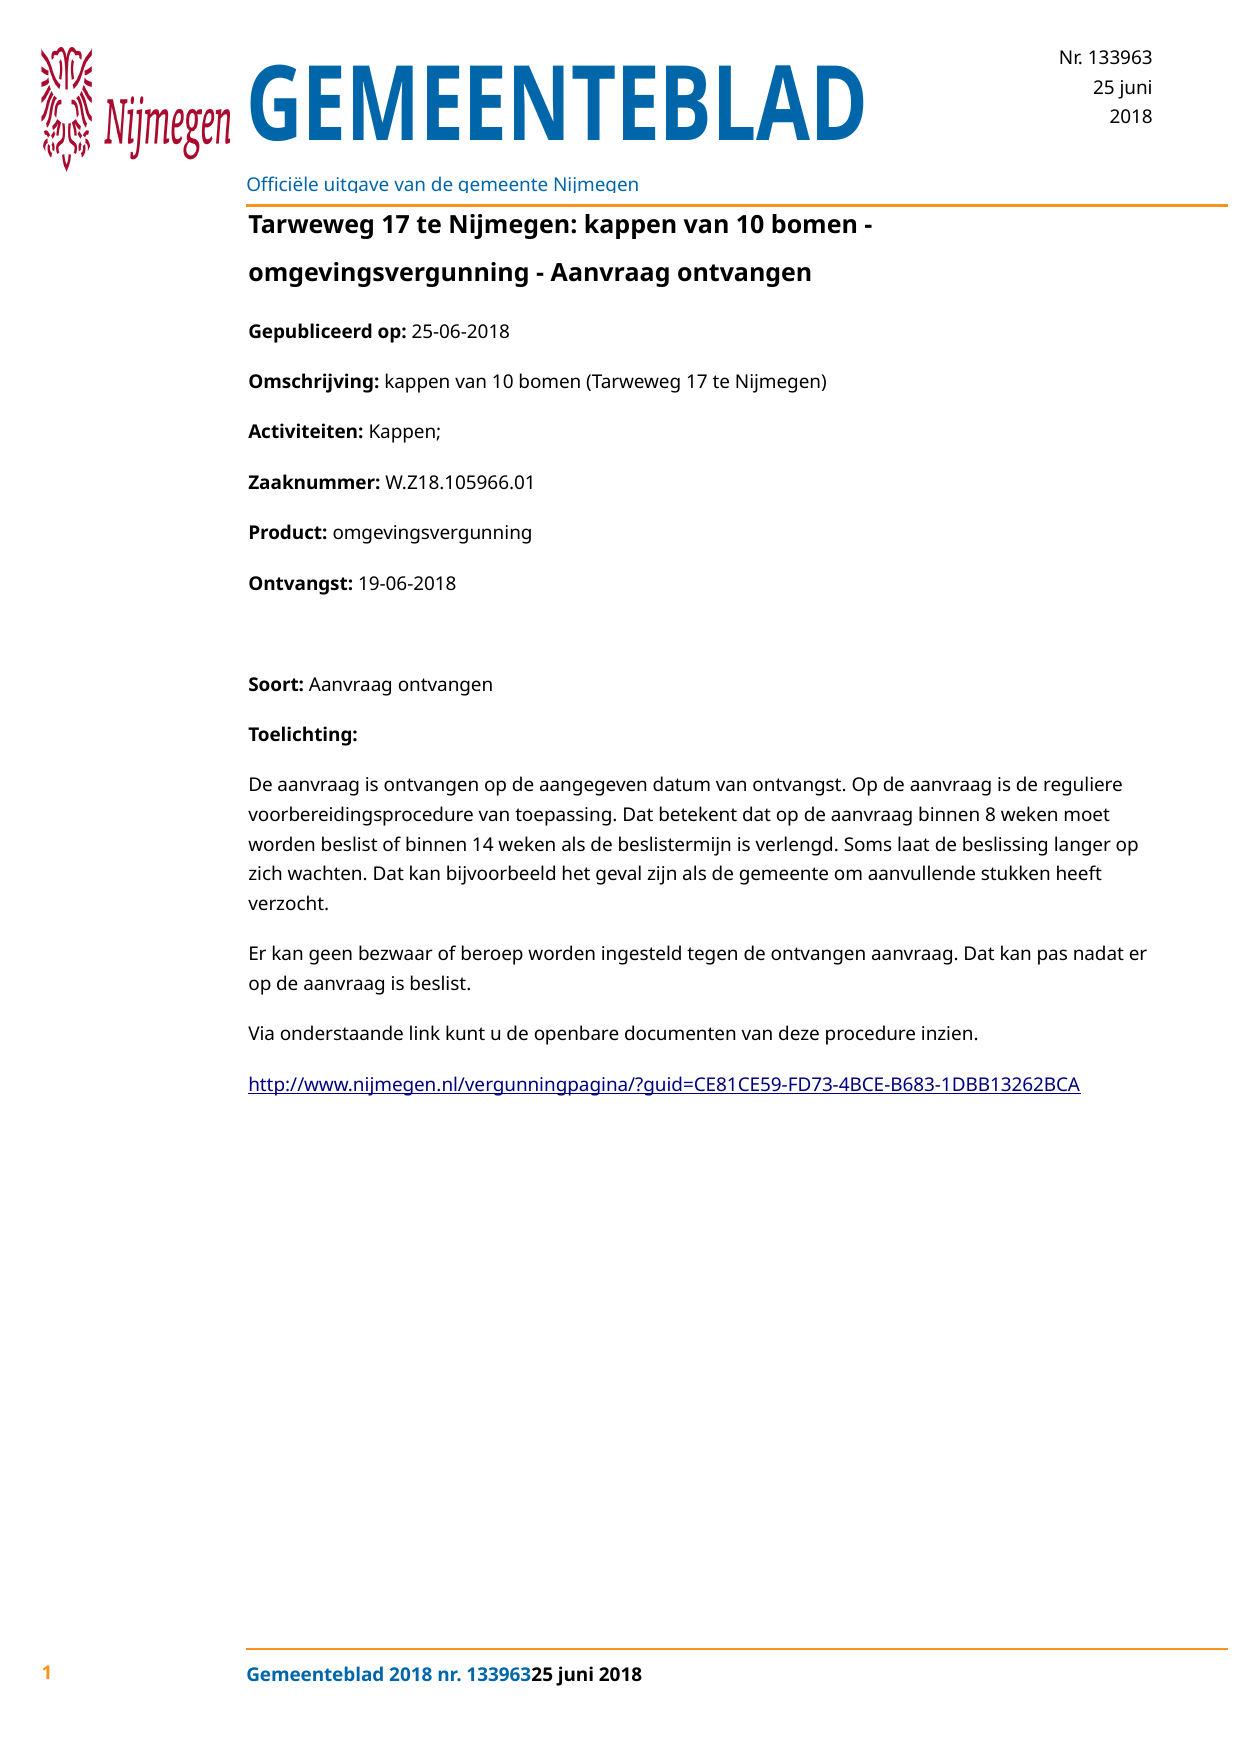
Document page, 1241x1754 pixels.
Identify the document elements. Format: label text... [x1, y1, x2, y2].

text Product: omgevingsvergunning [248, 519, 1152, 545]
text Via onderstaande link kunt u de openbare documenten van deze procedure inzien. [248, 1020, 1152, 1046]
text http://www.nijmegen.nl/vergunningpagina/?guid=CE81CE59-FD73-4BCE-B683-1DBB13262BCA [248, 1071, 1152, 1097]
text Gepubliceerd op: 25-06-2018 [248, 318, 1152, 344]
text Activiteiten: Kappen; [248, 419, 1152, 444]
text Omschrijving: kappen van 10 bomen (Tarweweg 17 te Nijmegen) [248, 368, 1152, 394]
picture [41, 47, 231, 172]
text Tarweweg 17 te Nijmegen: kappen van 10 bomen - omgevingsvergunning - Aanvraag ontvangen [248, 207, 1152, 288]
text Toelichting: [248, 721, 1152, 747]
text Zaaknummer: W.Z18.105966.01 [248, 469, 1152, 495]
text Er kan geen bezwaar of beroep worden ingesteld tegen de ontvangen aanvraag. Dat kan pas nadat er op de aanvraag is beslist. [248, 940, 1152, 996]
text Ontvangst: 19-06-2018 [248, 570, 1152, 596]
text Soort: Aanvraag ontvangen [248, 671, 1152, 697]
text De aanvraag is ontvangen op de aangegeven datum van ontvangst. Op de aanvraag is de reguliere voorbereidingsprocedure van toepassing. Dat betekent dat op de aanvraag binnen 8 weken moet worden beslist of binnen 14 weken als de beslistermijn is verlengd. Soms laat de beslissing langer op zich wachten. Dat kan bijvoorbeeld het geval zijn als de gemeente om aanvullende stukken heeft verzocht. [248, 772, 1152, 916]
